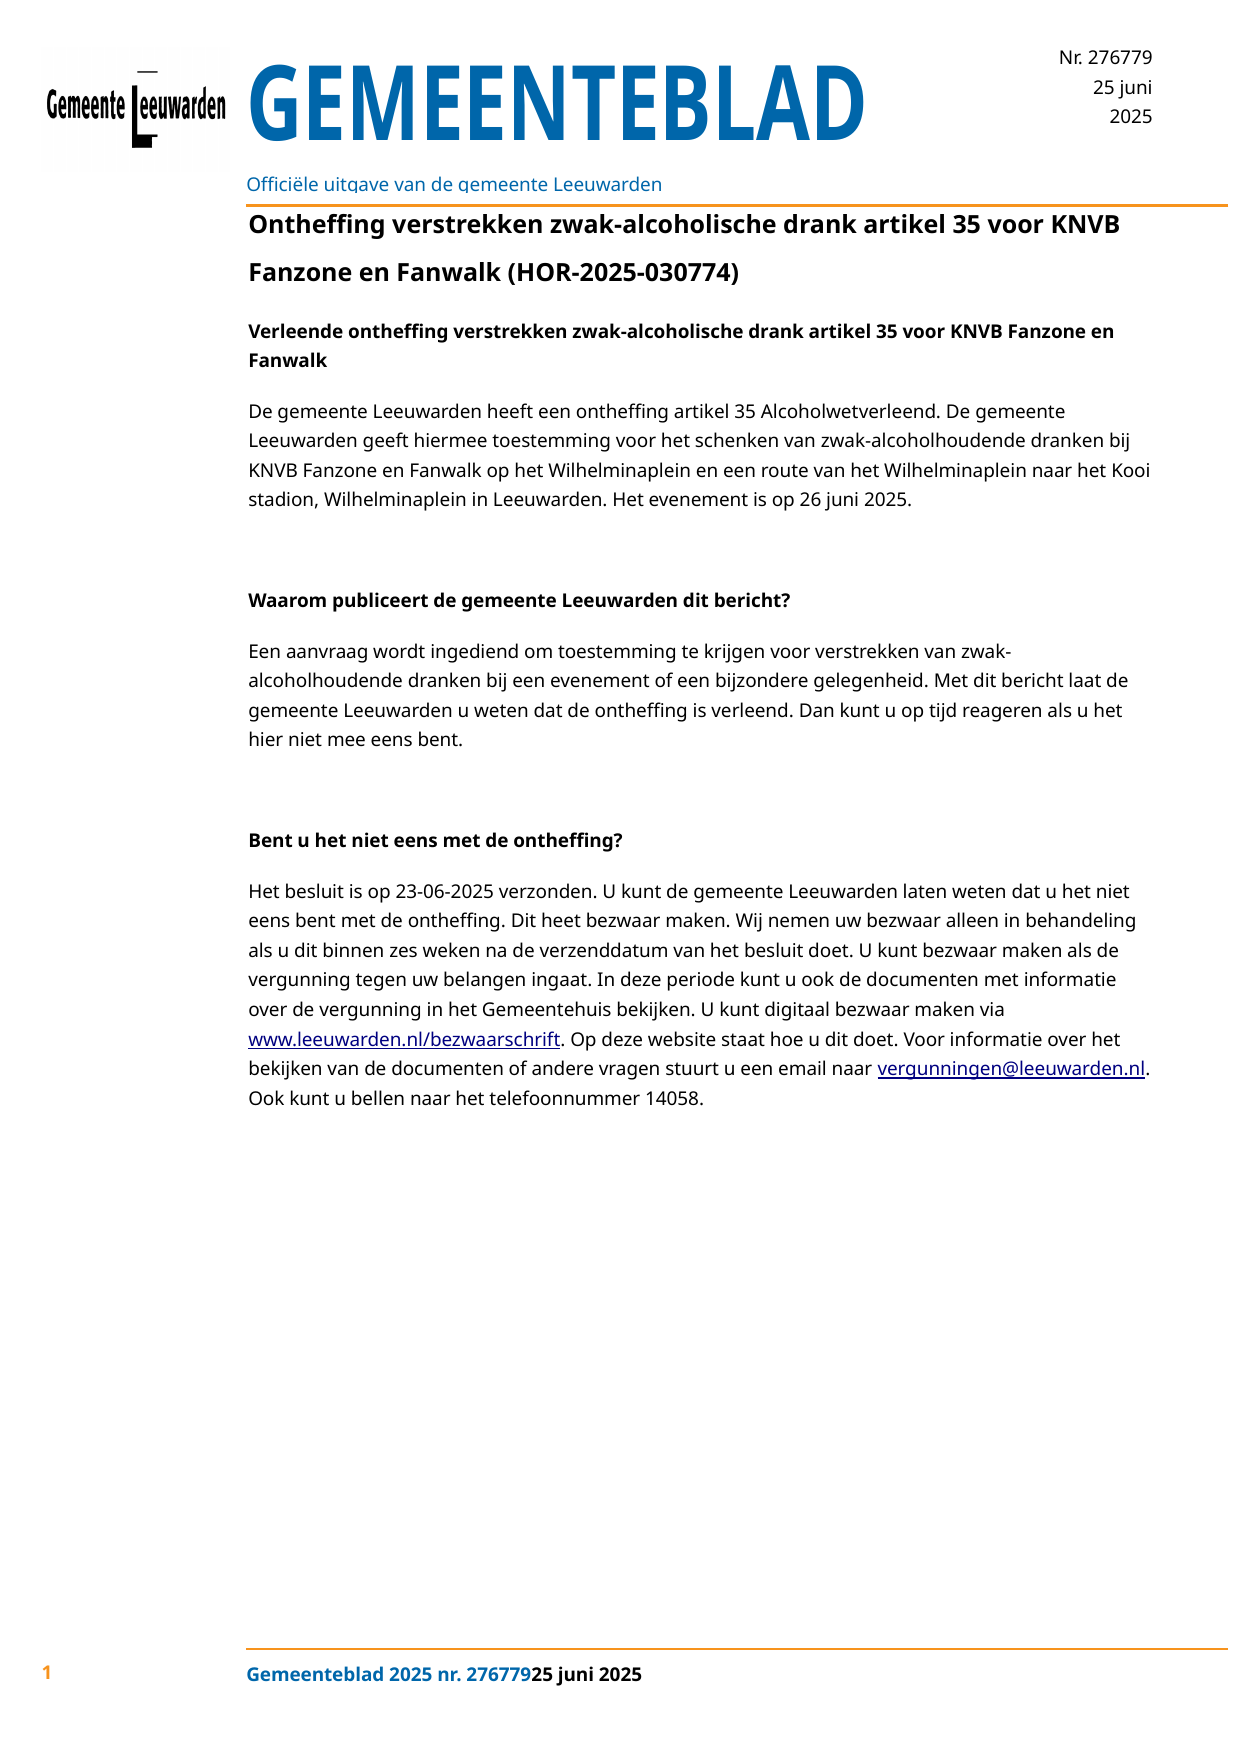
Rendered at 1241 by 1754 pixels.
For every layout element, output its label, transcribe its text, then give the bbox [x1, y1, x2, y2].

picture [41, 47, 231, 172]
text Bent u het niet eens met de ontheffing? [248, 827, 1152, 853]
text Waarom publiceert de gemeente Leeuwarden dit bericht? [248, 587, 1152, 613]
text Ontheffing verstrekken zwak-alcoholische drank artikel 35 voor KNVB Fanzone en Fanwalk (HOR-2025-030774) [248, 207, 1152, 288]
text Een aanvraag wordt ingediend om toestemming te krijgen voor verstrekken van zwak-alcoholhoudende dranken bij een evenement of een bijzondere gelegenheid. Met dit bericht laat de gemeente Leeuwarden u weten dat de ontheffing is verleend. Dan kunt u op tijd reageren als u het hier niet mee eens bent. [248, 638, 1152, 752]
text De gemeente Leeuwarden heeft een ontheffing artikel 35 Alcoholwetverleend. De gemeente Leeuwarden geeft hiermee toestemming voor het schenken van zwak-alcoholhoudende dranken bij KNVB Fanzone en Fanwalk op het Wilhelminaplein en een route van het Wilhelminaplein naar het Kooi stadion, Wilhelminaplein in Leeuwarden. Het evenement is op 26 juni 2025. [248, 398, 1152, 512]
text Verleende ontheffing verstrekken zwak-alcoholische drank artikel 35 voor KNVB Fanzone en Fanwalk [248, 318, 1152, 373]
text Het besluit is op 23-06-2025 verzonden. U kunt de gemeente Leeuwarden laten weten dat u het niet eens bent met de ontheffing. Dit heet bezwaar maken. Wij nemen uw bezwaar alleen in behandeling als u dit binnen zes weken na de verzenddatum van het besluit doet. U kunt bezwaar maken als de vergunning tegen uw belangen ingaat. In deze periode kunt u ook de documenten met informatie over de vergunning in het Gemeentehuis bekijken. U kunt digitaal bezwaar maken via www.leeuwarden.nl/bezwaarschrift. Op deze website staat hoe u dit doet. Voor informatie over het bekijken van de documenten of andere vragen stuurt u een email naar vergunningen@leeuwarden.nl. Ook kunt u bellen naar het telefoonnummer 14058. [248, 878, 1152, 1111]
